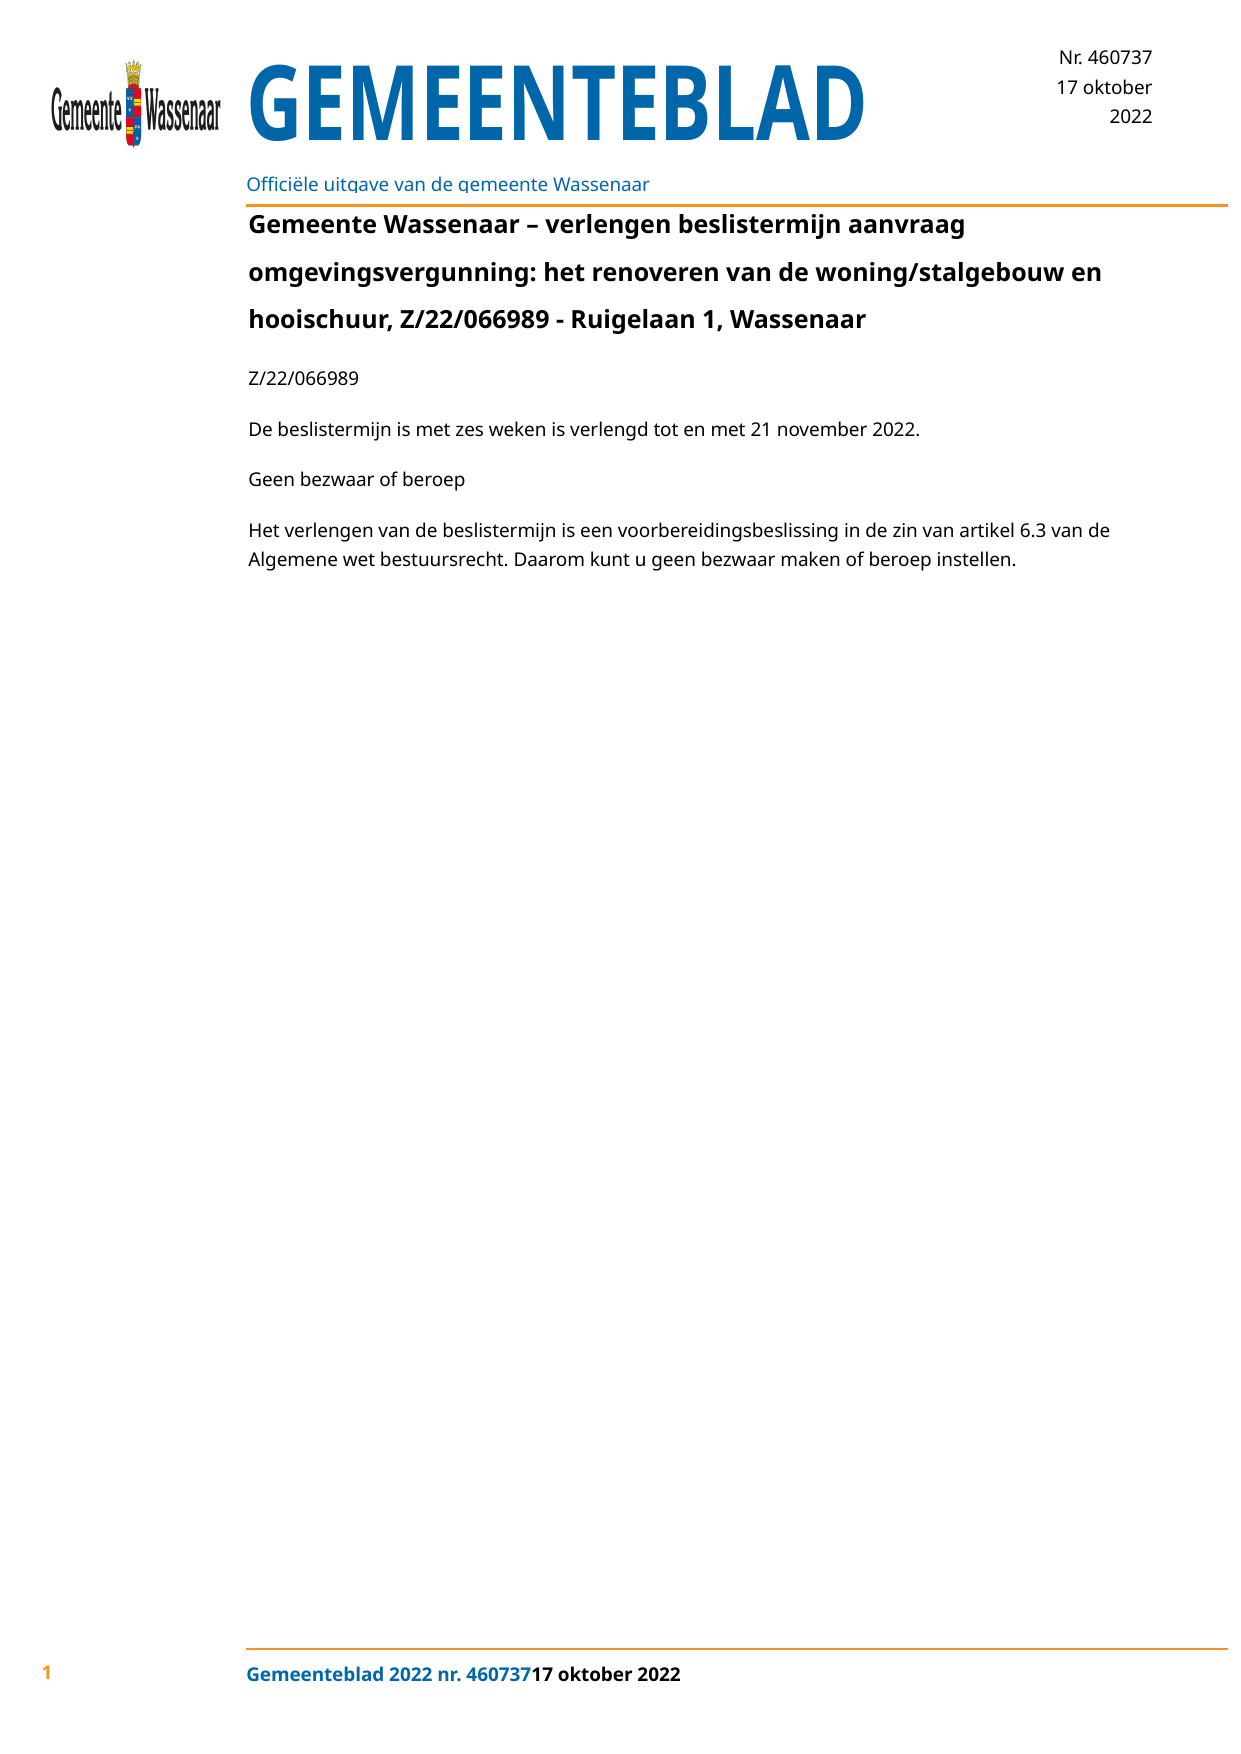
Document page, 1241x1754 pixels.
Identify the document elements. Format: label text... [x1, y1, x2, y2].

text Z/22/066989 [248, 366, 1152, 391]
picture [41, 47, 231, 172]
text De beslistermijn is met zes weken is verlengd tot en met 21 november 2022. [248, 416, 1152, 442]
text Geen bezwaar of beroep [248, 466, 1152, 492]
text Het verlengen van de beslistermijn is een voorbereidingsbeslissing in de zin van artikel 6.3 van de Algemene wet bestuursrecht. Daarom kunt u geen bezwaar maken of beroep instellen. [248, 517, 1152, 572]
text Gemeente Wassenaar – verlengen beslistermijn aanvraag omgevingsvergunning: het renoveren van de woning/stalgebouw en hooischuur, Z/22/066989 - Ruigelaan 1, Wassenaar [248, 207, 1152, 336]
